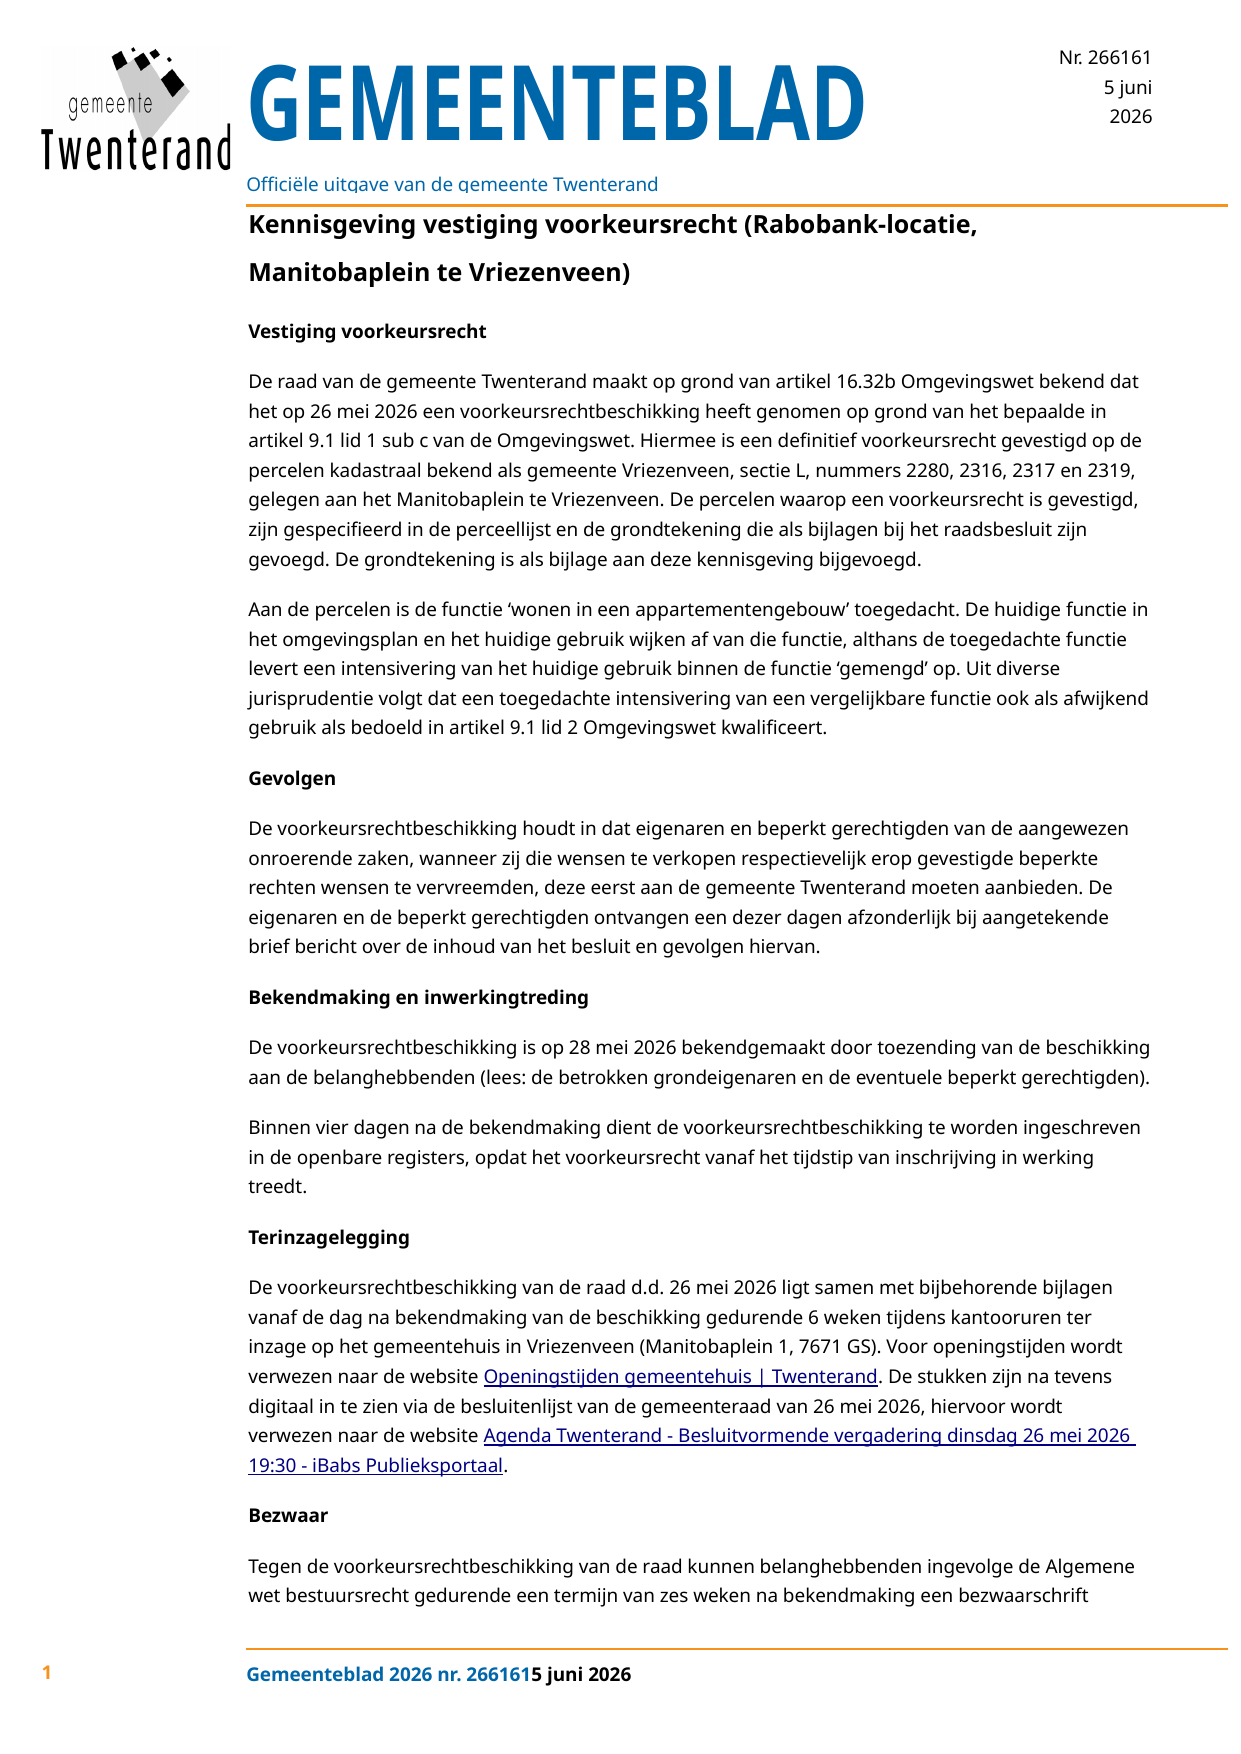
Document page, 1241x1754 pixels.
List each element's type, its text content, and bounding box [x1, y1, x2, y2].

text De raad van de gemeente Twenterand maakt op grond van artikel 16.32b Omgevingswet bekend dat het op 26 mei 2026 een voorkeursrechtbeschikking heeft genomen op grond van het bepaalde in artikel 9.1 lid 1 sub c van de Omgevingswet. Hiermee is een definitief voorkeursrecht gevestigd op de percelen kadastraal bekend als gemeente Vriezenveen, sectie L, nummers 2280, 2316, 2317 en 2319, gelegen aan het Manitobaplein te Vriezenveen. De percelen waarop een voorkeursrecht is gevestigd, zijn gespecifieerd in de perceellijst en de grondtekening die als bijlagen bij het raadsbesluit zijn gevoegd. De grondtekening is als bijlage aan deze kennisgeving bijgevoegd. [248, 368, 1152, 572]
text Binnen vier dagen na de bekendmaking dient de voorkeursrechtbeschikking te worden ingeschreven in de openbare registers, opdat het voorkeursrecht vanaf het tijdstip van inschrijving in werking treedt. [248, 1114, 1152, 1199]
text De voorkeursrechtbeschikking van de raad d.d. 26 mei 2026 ligt samen met bijbehorende bijlagen vanaf de dag na bekendmaking van de beschikking gedurende 6 weken tijdens kantooruren ter inzage op het gemeentehuis in Vriezenveen (Manitobaplein 1, 7671 GS). Voor openingstijden wordt verwezen naar de website Openingstijden gemeentehuis | Twenterand. De stukken zijn na tevens digitaal in te zien via de besluitenlijst van de gemeenteraad van 26 mei 2026, hiervoor wordt verwezen naar de website Agenda Twenterand - Besluitvormende vergadering dinsdag 26 mei 2026 19:30 - iBabs Publieksportaal. [248, 1274, 1152, 1478]
text Vestiging voorkeursrecht [248, 318, 1152, 344]
picture [41, 47, 231, 172]
text Bezwaar [248, 1502, 1152, 1528]
text Gevolgen [248, 765, 1152, 791]
text Kennisgeving vestiging voorkeursrecht (Rabobank-locatie, Manitobaplein te Vriezenveen) [248, 207, 1152, 288]
text Terinzagelegging [248, 1224, 1152, 1250]
text Aan de percelen is de functie ‘wonen in een appartementengebouw’ toegedacht. De huidige functie in het omgevingsplan en het huidige gebruik wijken af van die functie, althans de toegedachte functie levert een intensivering van het huidige gebruik binnen de functie ‘gemengd’ op. Uit diverse jurisprudentie volgt dat een toegedachte intensivering van een vergelijkbare functie ook als afwijkend gebruik als bedoeld in artikel 9.1 lid 2 Omgevingswet kwalificeert. [248, 596, 1152, 740]
text Bekendmaking en inwerkingtreding [248, 984, 1152, 1010]
text Tegen de voorkeursrechtbeschikking van de raad kunnen belanghebbenden ingevolge de Algemene wet bestuursrecht gedurende een termijn van zes weken na bekendmaking een bezwaarschrift [248, 1553, 1152, 1608]
text De voorkeursrechtbeschikking is op 28 mei 2026 bekendgemaakt door toezending van de beschikking aan de belanghebbenden (lees: de betrokken grondeigenaren en de eventuele beperkt gerechtigden). [248, 1034, 1152, 1090]
text De voorkeursrechtbeschikking houdt in dat eigenaren en beperkt gerechtigden van de aangewezen onroerende zaken, wanneer zij die wensen te verkopen respectievelijk erop gevestigde beperkte rechten wensen te vervreemden, deze eerst aan de gemeente Twenterand moeten aanbieden. De eigenaren en de beperkt gerechtigden ontvangen een dezer dagen afzonderlijk bij aangetekende brief bericht over de inhoud van het besluit en gevolgen hiervan. [248, 815, 1152, 959]
